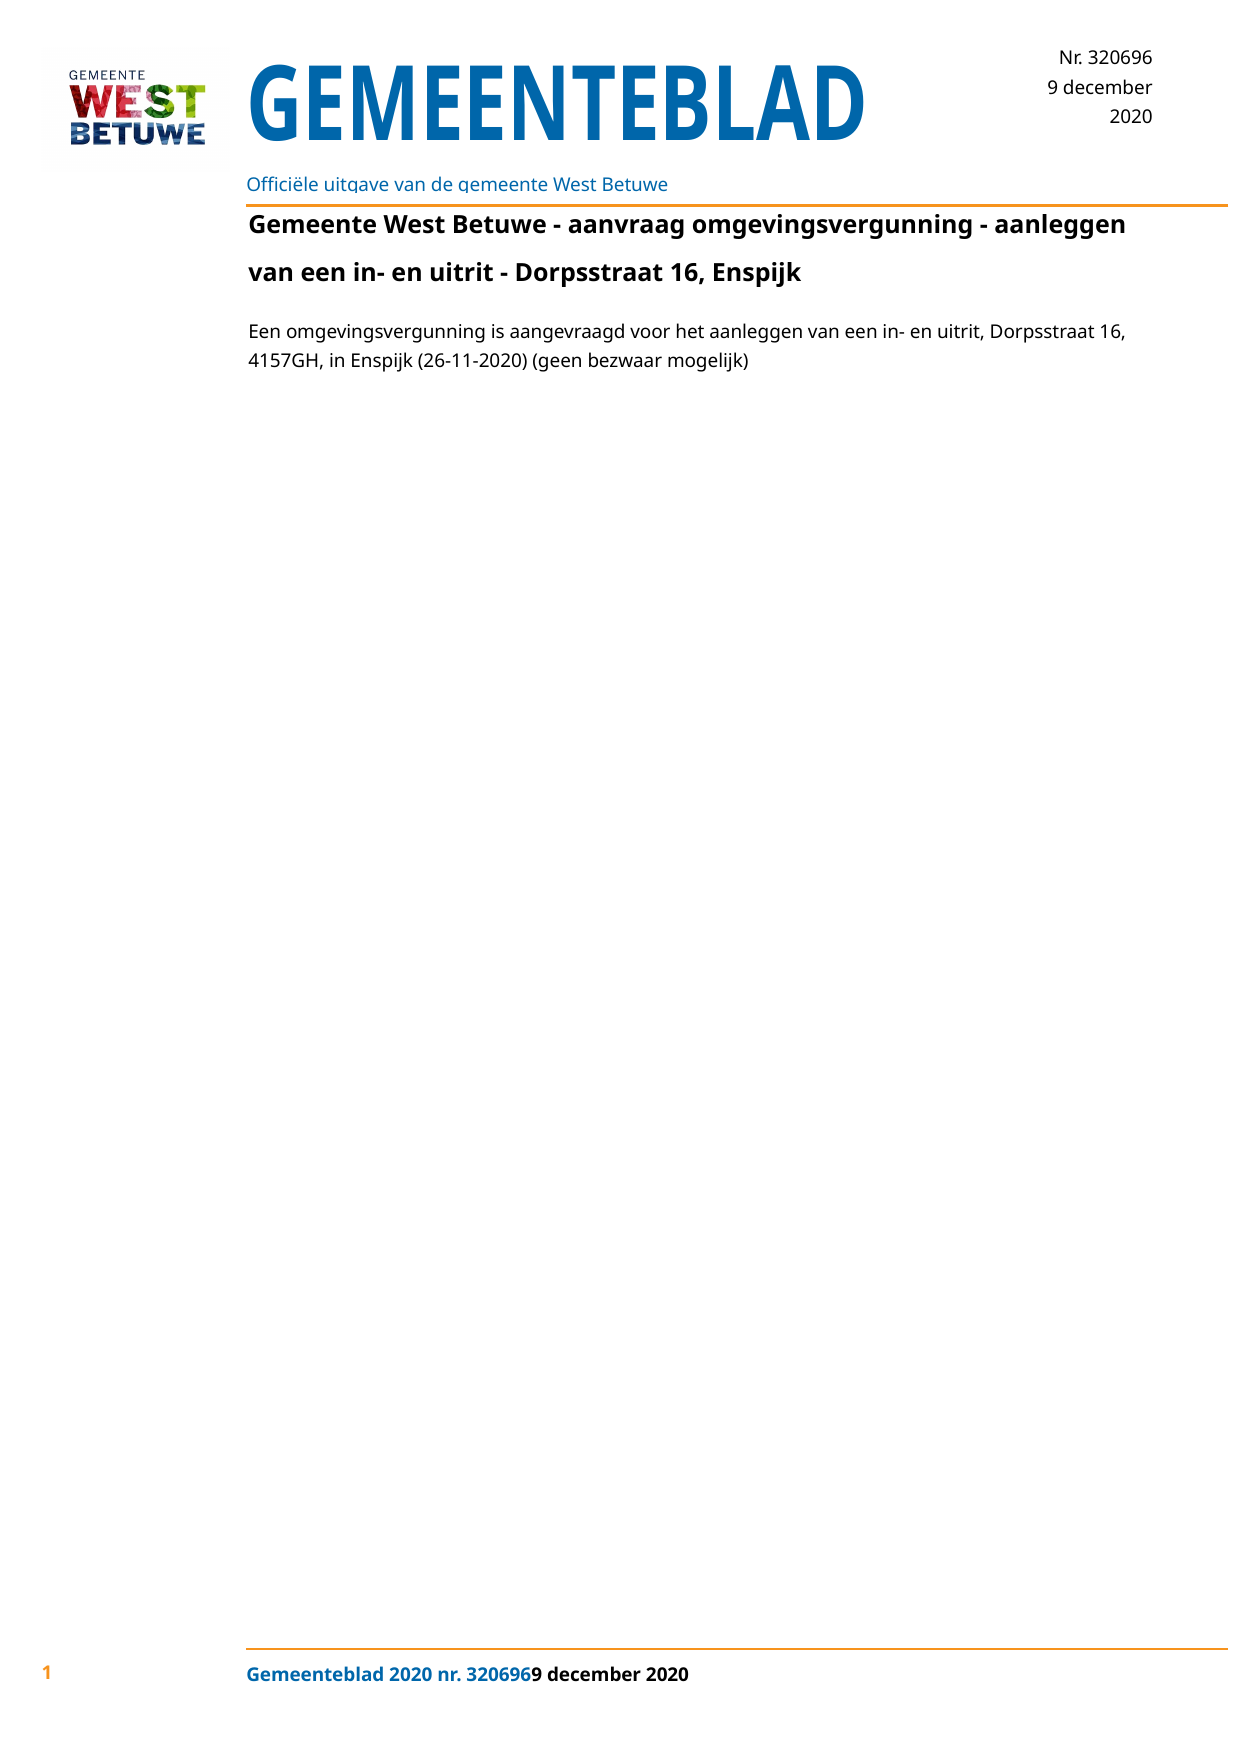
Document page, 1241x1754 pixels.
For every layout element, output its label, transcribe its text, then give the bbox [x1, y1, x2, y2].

picture [41, 47, 231, 172]
text Een omgevingsvergunning is aangevraagd voor het aanleggen van een in- en uitrit, Dorpsstraat 16, 4157GH, in Enspijk (26-11-2020) (geen bezwaar mogelijk) [248, 318, 1152, 373]
text Gemeente West Betuwe - aanvraag omgevingsvergunning - aanleggen van een in- en uitrit - Dorpsstraat 16, Enspijk [248, 207, 1152, 288]
